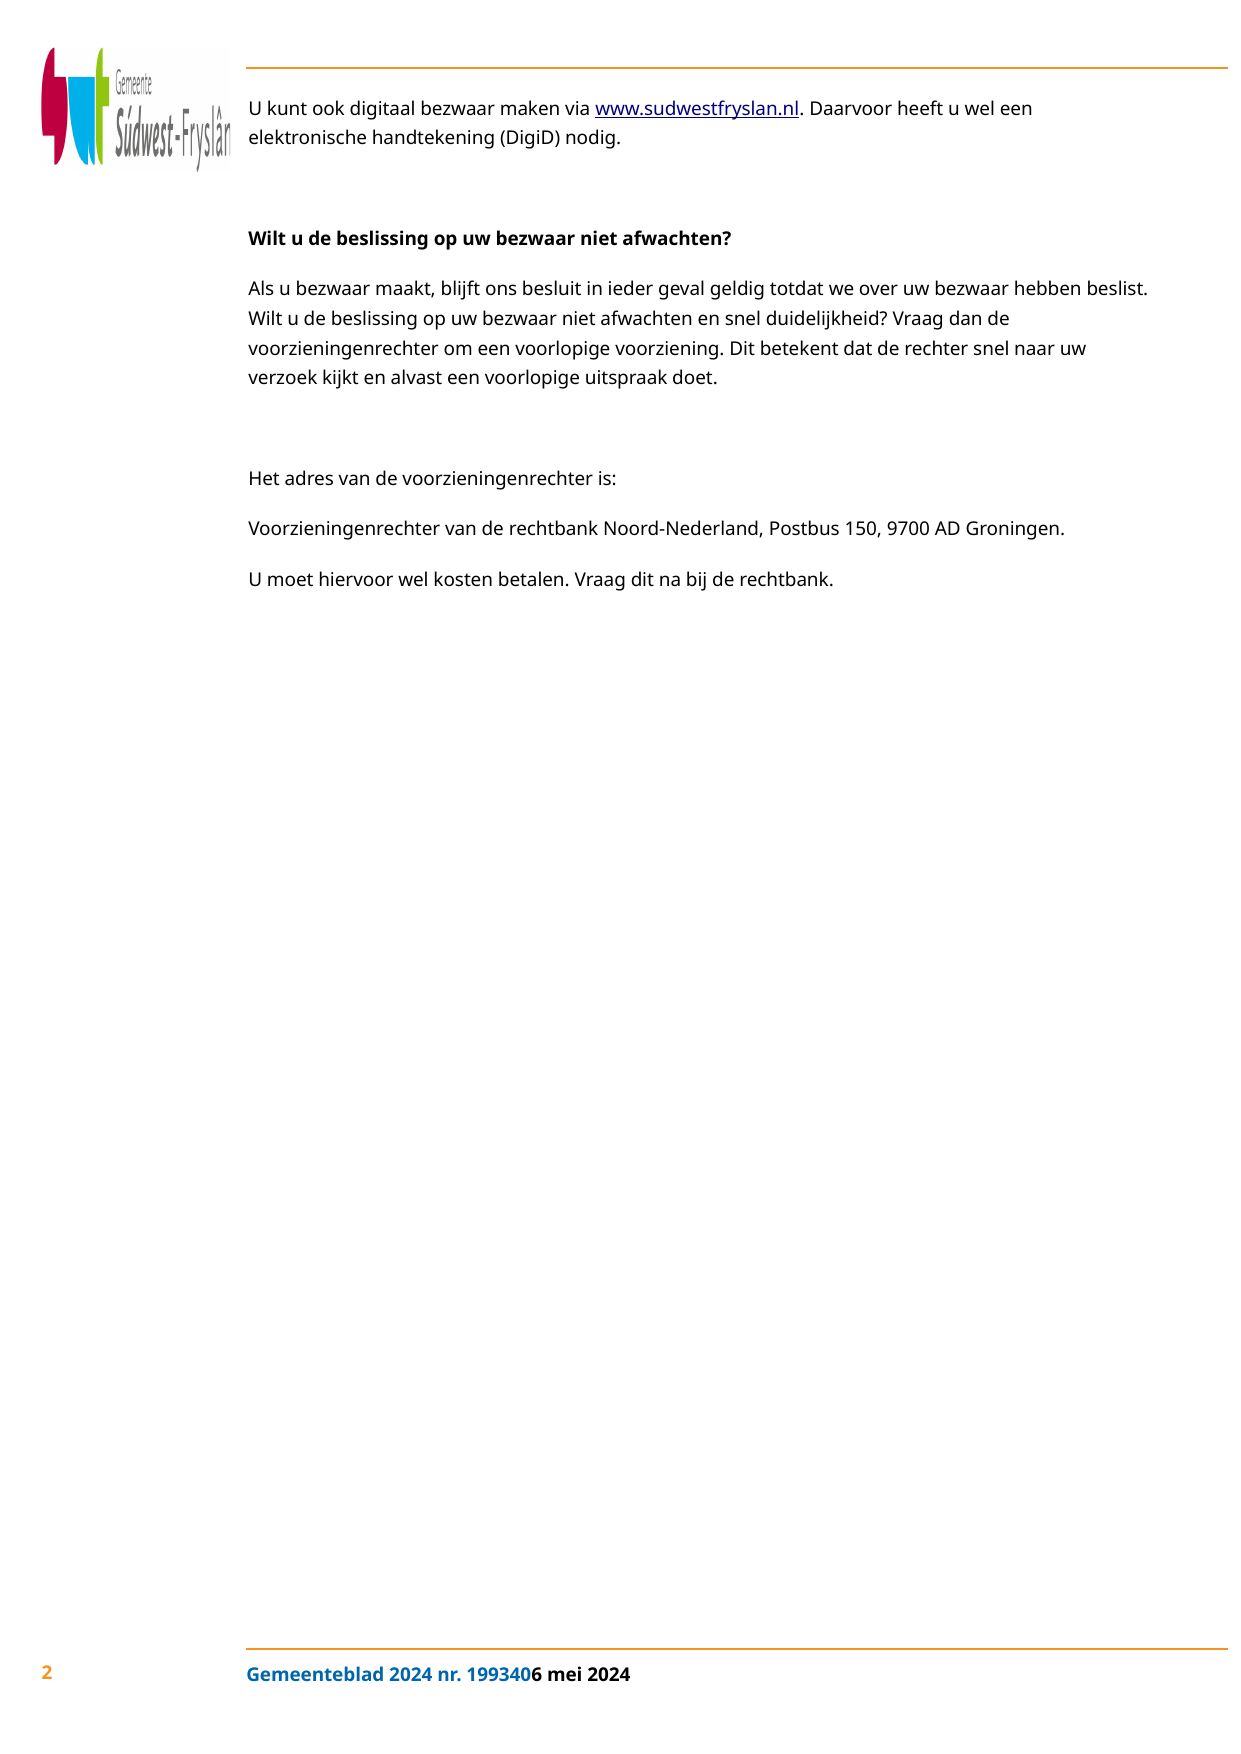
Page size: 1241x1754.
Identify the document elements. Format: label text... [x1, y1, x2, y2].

text Als u bezwaar maakt, blijft ons besluit in ieder geval geldig totdat we over uw bezwaar hebben beslist. Wilt u de beslissing op uw bezwaar niet afwachten en snel duidelijkheid? Vraag dan de voorzieningenrechter om een voorlopige voorziening. Dit betekent dat de rechter snel naar uw verzoek kijkt en alvast een voorlopige uitspraak doet. [248, 276, 1152, 390]
text U moet hiervoor wel kosten betalen. Vraag dit na bij de rechtbank. [248, 566, 1152, 592]
text Het adres van de voorzieningenrechter is: [248, 465, 1152, 491]
picture [41, 47, 231, 172]
text Wilt u de beslissing op uw bezwaar niet afwachten? [248, 225, 1152, 251]
text Voorzieningenrechter van de rechtbank Noord-Nederland, Postbus 150, 9700 AD Groningen. [248, 516, 1152, 541]
text U kunt ook digitaal bezwaar maken via www.sudwestfryslan.nl. Daarvoor heeft u wel een elektronische handtekening (DigiD) nodig. [248, 95, 1152, 150]
